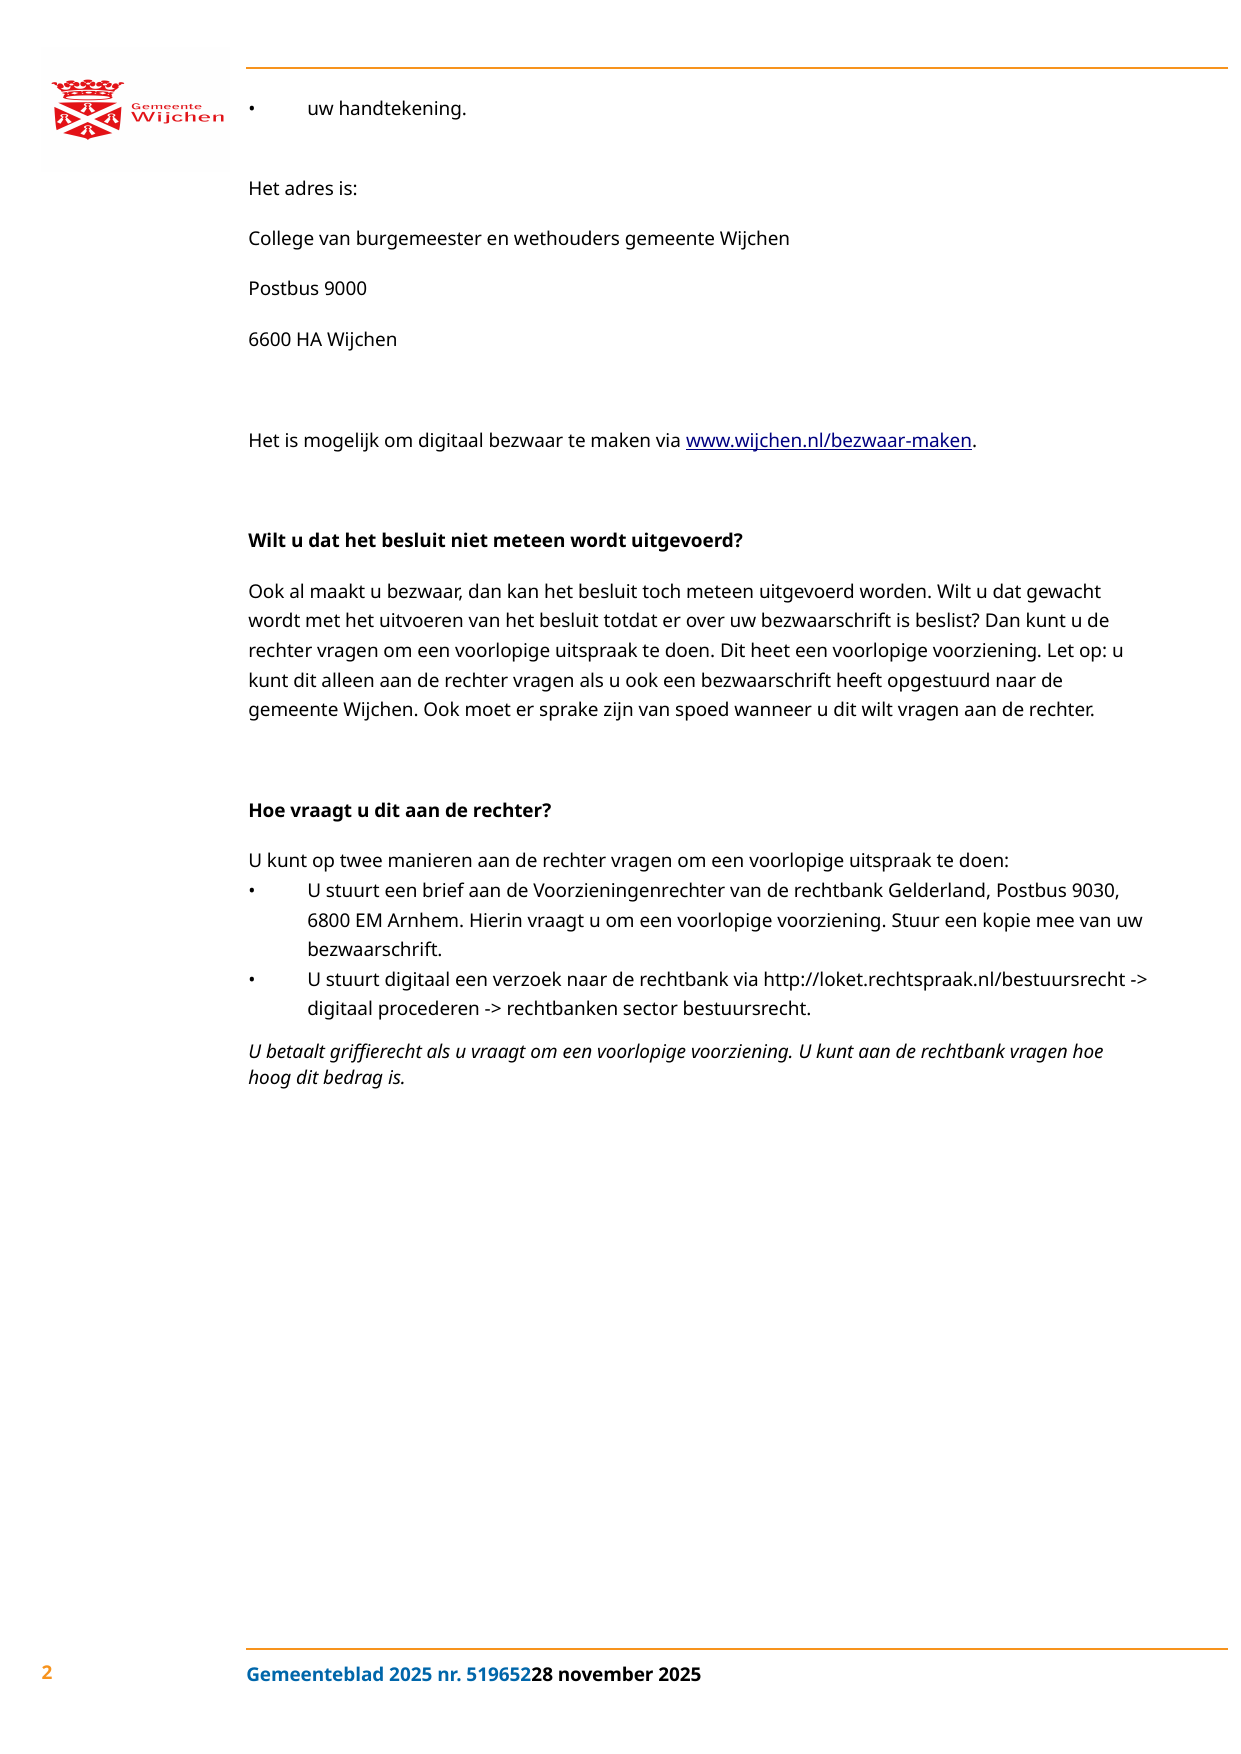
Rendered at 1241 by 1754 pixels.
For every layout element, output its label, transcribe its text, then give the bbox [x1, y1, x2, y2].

list U stuurt digitaal een verzoek naar de rechtbank via http://loket.rechtspraak.nl/bestuursrecht -> digitaal procederen -> rechtbanken sector bestuursrecht. [248, 966, 1152, 1021]
text Wilt u dat het besluit niet meteen wordt uitgevoerd? [248, 528, 1152, 553]
text 6600 HA Wijchen [248, 326, 1152, 352]
text Ook al maakt u bezwaar, dan kan het besluit toch meteen uitgevoerd worden. Wilt u dat gewacht wordt met het uitvoeren van het besluit totdat er over uw bezwaarschrift is beslist? Dan kunt u de rechter vragen om een voorlopige uitspraak te doen. Dit heet een voorlopige voorziening. Let op: u kunt dit alleen aan de rechter vragen als u ook een bezwaarschrift heeft opgestuurd naar de gemeente Wijchen. Ook moet er sprake zijn van spoed wanneer u dit wilt vragen aan de rechter. [248, 578, 1152, 722]
text Hoe vraagt u dit aan de rechter? [248, 797, 1152, 823]
list uw handtekening. [248, 95, 1152, 121]
text U kunt op twee manieren aan de rechter vragen om een voorlopige uitspraak te doen: [248, 848, 1152, 873]
picture [41, 47, 231, 172]
text U betaalt griffierecht als u vraagt om een voorlopige voorziening. U kunt aan de rechtbank vragen hoe hoog dit bedrag is. [248, 1039, 1152, 1090]
text Postbus 9000 [248, 276, 1152, 301]
list U stuurt een brief aan de Voorzieningenrechter van de rechtbank Gelderland, Postbus 9030, 6800 EM Arnhem. Hierin vraagt u om een voorlopige voorziening. Stuur een kopie mee van uw bezwaarschrift. [248, 877, 1152, 962]
text College van burgemeester en wethouders gemeente Wijchen [248, 225, 1152, 251]
text Het is mogelijk om digitaal bezwaar te maken via www.wijchen.nl/bezwaar-maken. [248, 427, 1152, 453]
text Het adres is: [248, 175, 1152, 201]
